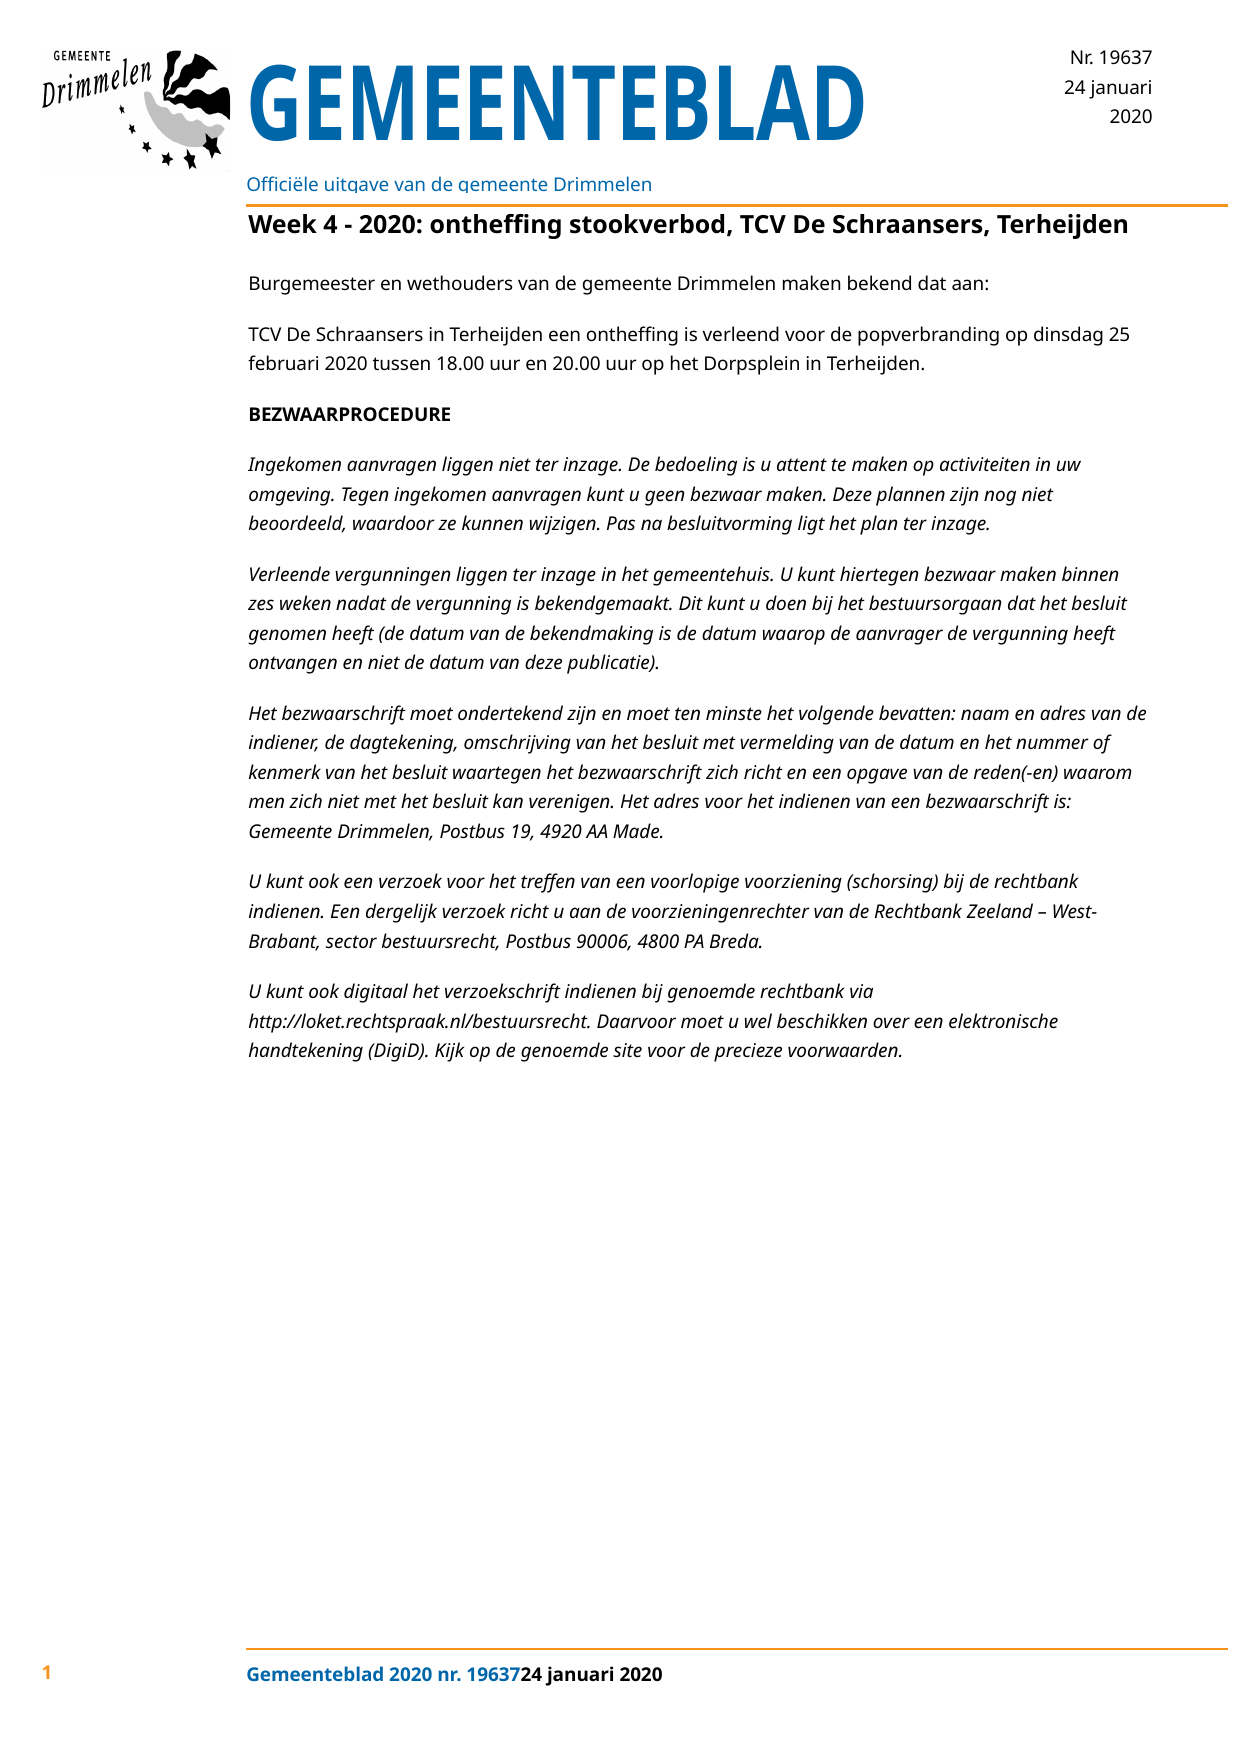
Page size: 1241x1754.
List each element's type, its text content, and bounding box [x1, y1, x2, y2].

text Burgemeester en wethouders van de gemeente Drimmelen maken bekend dat aan: [248, 270, 1152, 296]
text U kunt ook digitaal het verzoekschrift indienen bij genoemde rechtbank via http://loket.rechtspraak.nl/bestuursrecht. Daarvoor moet u wel beschikken over een elektronische handtekening (DigiD). Kijk op de genoemde site voor de precieze voorwaarden. [248, 978, 1152, 1063]
picture [41, 47, 231, 172]
text Het bezwaarschrift moet ondertekend zijn en moet ten minste het volgende bevatten: naam en adres van de indiener, de dagtekening, omschrijving van het besluit met vermelding van de datum en het nummer of kenmerk van het besluit waartegen het bezwaarschrift zich richt en een opgave van de reden(-en) waarom men zich niet met het besluit kan verenigen. Het adres voor het indienen van een bezwaarschrift is: Gemeente Drimmelen, Postbus 19, 4920 AA Made. [248, 700, 1152, 844]
text Week 4 - 2020: ontheffing stookverbod, TCV De Schraansers, Terheijden [248, 207, 1152, 241]
text Ingekomen aanvragen liggen niet ter inzage. De bedoeling is u attent te maken op activiteiten in uw omgeving. Tegen ingekomen aanvragen kunt u geen bezwaar maken. Deze plannen zijn nog niet beoordeeld, waardoor ze kunnen wijzigen. Pas na besluitvorming ligt het plan ter inzage. [248, 451, 1152, 536]
text U kunt ook een verzoek voor het treffen van een voorlopige voorziening (schorsing) bij de rechtbank indienen. Een dergelijk verzoek richt u aan de voorzieningenrechter van de Rechtbank Zeeland – West-Brabant, sector bestuursrecht, Postbus 90006, 4800 PA Breda. [248, 869, 1152, 953]
text Verleende vergunningen liggen ter inzage in het gemeentehuis. U kunt hiertegen bezwaar maken binnen zes weken nadat de vergunning is bekendgemaakt. Dit kunt u doen bij het bestuursorgaan dat het besluit genomen heeft (de datum van de bekendmaking is de datum waarop de aanvrager de vergunning heeft ontvangen en niet de datum van deze publicatie). [248, 561, 1152, 675]
text BEZWAARPROCEDURE [248, 401, 1152, 426]
text TCV De Schraansers in Terheijden een ontheffing is verleend voor de popverbranding op dinsdag 25 februari 2020 tussen 18.00 uur en 20.00 uur op het Dorpsplein in Terheijden. [248, 321, 1152, 376]
